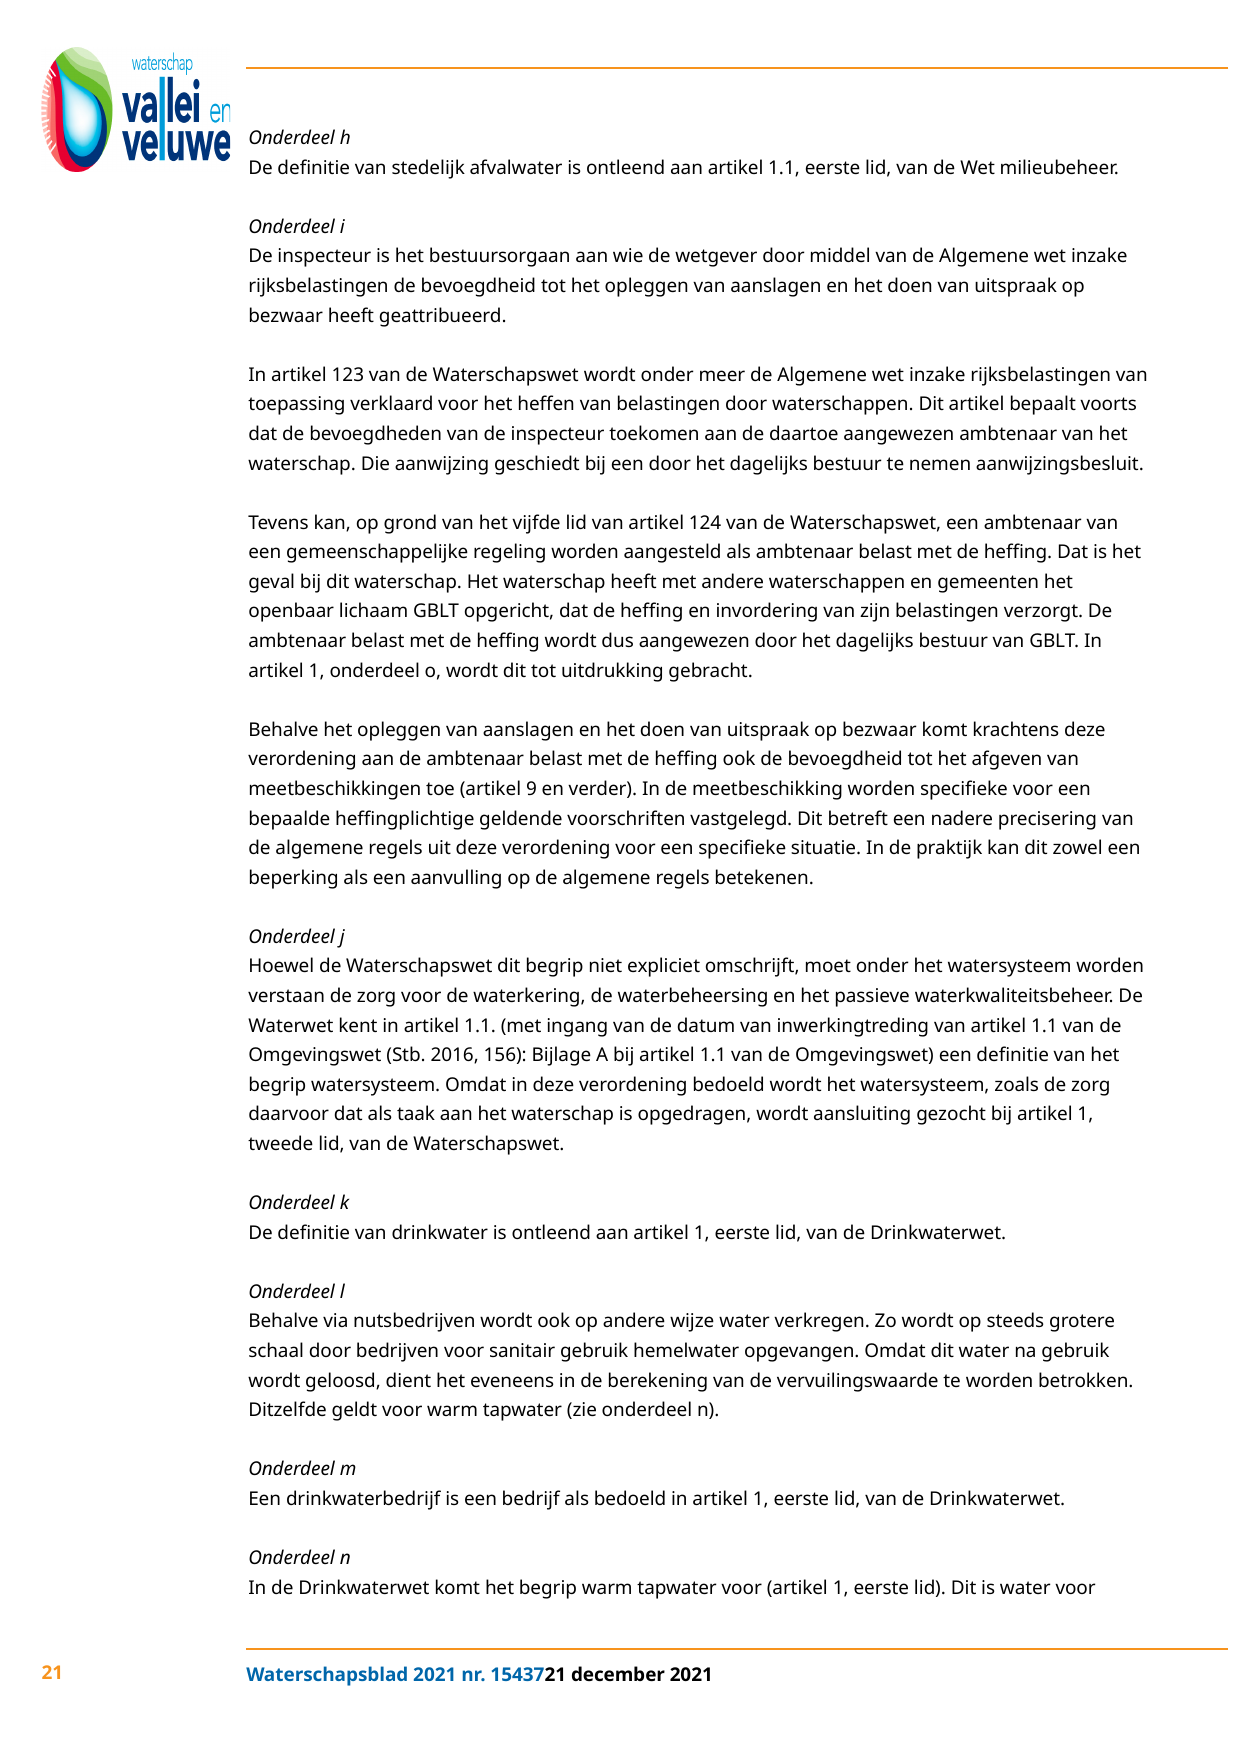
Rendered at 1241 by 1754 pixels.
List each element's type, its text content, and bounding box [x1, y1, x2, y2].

text Behalve het opleggen van aanslagen en het doen van uitspraak op bezwaar komt krachtens deze verordening aan de ambtenaar belast met de heffing ook de bevoegdheid tot het afgeven van meetbeschikkingen toe (artikel 9 en verder). In de meetbeschikking worden specifieke voor een bepaalde heffingplichtige geldende voorschriften vastgelegd. Dit betreft een nadere precisering van de algemene regels uit deze verordening voor een specifieke situatie. In de praktijk kan dit zowel een beperking als een aanvulling op de algemene regels betekenen. [248, 716, 1152, 890]
text Een drinkwaterbedrijf is een bedrijf als bedoeld in artikel 1, eerste lid, van de Drinkwaterwet. [248, 1485, 1152, 1511]
text Onderdeel j [248, 923, 1152, 949]
text Onderdeel l [248, 1278, 1152, 1304]
text Hoewel de Waterschapswet dit begrip niet expliciet omschrijft, moet onder het watersysteem worden verstaan de zorg voor de waterkering, de waterbeheersing en het passieve waterkwaliteitsbeheer. De Waterwet kent in artikel 1.1. (met ingang van de datum van inwerkingtreding van artikel 1.1 van de Omgevingswet (Stb. 2016, 156): Bijlage A bij artikel 1.1 van de Omgevingswet) een definitie van het begrip watersysteem. Omdat in deze verordening bedoeld wordt het watersysteem, zoals de zorg daarvoor dat als taak aan het waterschap is opgedragen, wordt aansluiting gezocht bij artikel 1, tweede lid, van de Waterschapswet. [248, 953, 1152, 1156]
text De definitie van drinkwater is ontleend aan artikel 1, eerste lid, van de Drinkwaterwet. [248, 1219, 1152, 1245]
text Behalve via nutsbedrijven wordt ook op andere wijze water verkregen. Zo wordt op steeds grotere schaal door bedrijven voor sanitair gebruik hemelwater opgevangen. Omdat dit water na gebruik wordt geloosd, dient het eveneens in de berekening van de vervuilingswaarde te worden betrokken. Ditzelfde geldt voor warm tapwater (zie onderdeel n). [248, 1308, 1152, 1422]
text De definitie van stedelijk afvalwater is ontleend aan artikel 1.1, eerste lid, van de Wet milieubeheer. [248, 154, 1152, 180]
text In de Drinkwaterwet komt het begrip warm tapwater voor (artikel 1, eerste lid). Dit is water voor [248, 1574, 1152, 1600]
text Tevens kan, op grond van het vijfde lid van artikel 124 van de Waterschapswet, een ambtenaar van een gemeenschappelijke regeling worden aangesteld als ambtenaar belast met de heffing. Dat is het geval bij dit waterschap. Het waterschap heeft met andere waterschappen en gemeenten het openbaar lichaam GBLT opgericht, dat de heffing en invordering van zijn belastingen verzorgt. De ambtenaar belast met de heffing wordt dus aangewezen door het dagelijks bestuur van GBLT. In artikel 1, onderdeel o, wordt dit tot uitdrukking gebracht. [248, 509, 1152, 683]
text Onderdeel m [248, 1456, 1152, 1481]
text Onderdeel k [248, 1189, 1152, 1215]
text In artikel 123 van de Waterschapswet wordt onder meer de Algemene wet inzake rijksbelastingen van toepassing verklaard voor het heffen van belastingen door waterschappen. Dit artikel bepaalt voorts dat de bevoegdheden van de inspecteur toekomen aan de daartoe aangewezen ambtenaar van het waterschap. Die aanwijzing geschiedt bij een door het dagelijks bestuur te nemen aanwijzingsbesluit. [248, 361, 1152, 476]
picture [41, 47, 231, 172]
text Onderdeel h [248, 124, 1152, 150]
text Onderdeel i [248, 213, 1152, 239]
text De inspecteur is het bestuursorgaan aan wie de wetgever door middel van de Algemene wet inzake rijksbelastingen de bevoegdheid tot het opleggen van aanslagen en het doen van uitspraak op bezwaar heeft geattribueerd. [248, 243, 1152, 328]
text Onderdeel n [248, 1544, 1152, 1570]
